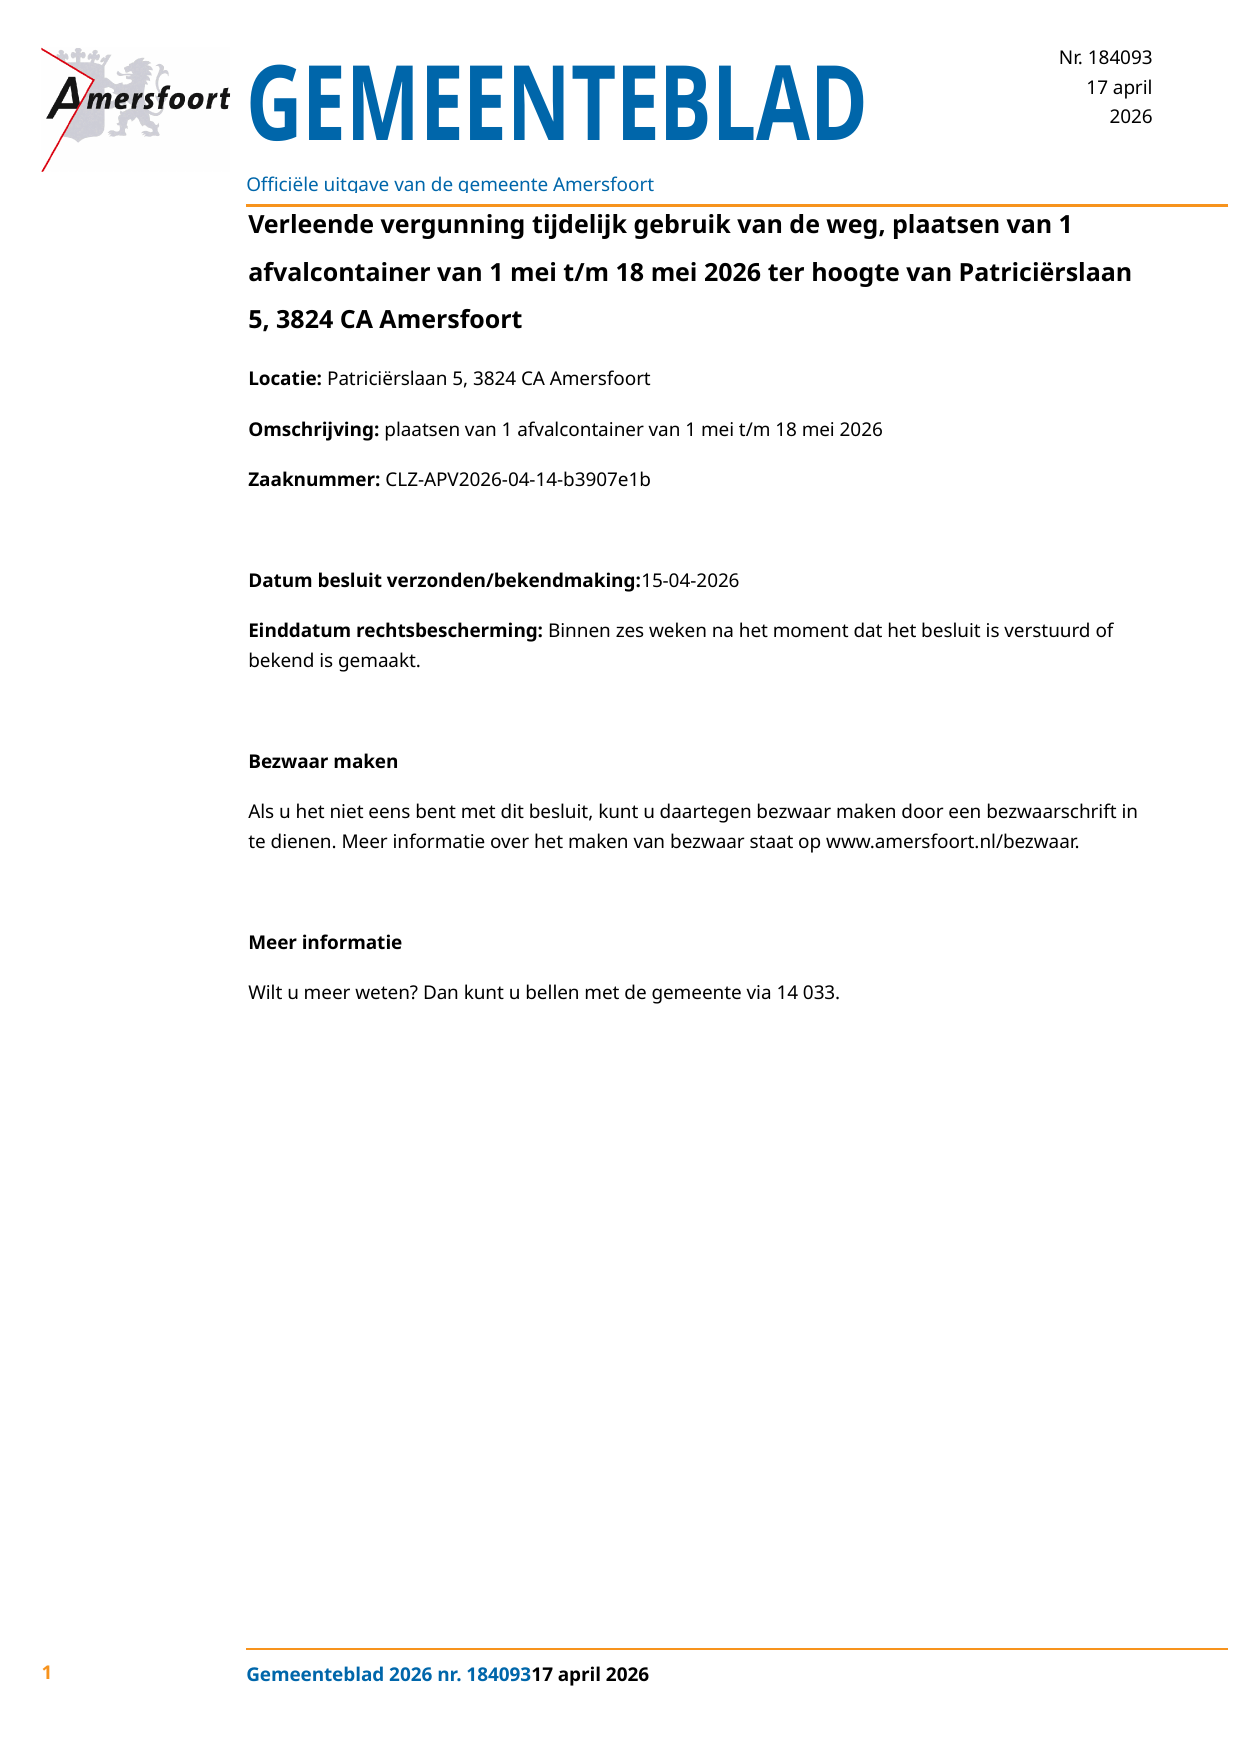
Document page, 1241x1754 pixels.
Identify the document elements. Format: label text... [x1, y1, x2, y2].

text Zaaknummer: CLZ-APV2026-04-14-b3907e1b [248, 466, 1152, 492]
picture [41, 47, 231, 172]
text Verleende vergunning tijdelijk gebruik van de weg, plaatsen van 1 afvalcontainer van 1 mei t/m 18 mei 2026 ter hoogte van Patriciërslaan 5, 3824 CA Amersfoort [248, 207, 1152, 336]
text Bezwaar maken [248, 748, 1152, 774]
text Locatie: Patriciërslaan 5, 3824 CA Amersfoort [248, 366, 1152, 391]
text Einddatum rechtsbescherming: Binnen zes weken na het moment dat het besluit is verstuurd of bekend is gemaakt. [248, 618, 1152, 673]
text Meer informatie [248, 929, 1152, 954]
text Als u het niet eens bent met dit besluit, kunt u daartegen bezwaar maken door een bezwaarschrift in te dienen. Meer informatie over het maken van bezwaar staat op www.amersfoort.nl/bezwaar. [248, 798, 1152, 854]
text Omschrijving: plaatsen van 1 afvalcontainer van 1 mei t/m 18 mei 2026 [248, 416, 1152, 442]
text Wilt u meer weten? Dan kunt u bellen met de gemeente via 14 033. [248, 979, 1152, 1005]
text Datum besluit verzonden/bekendmaking:15-04-2026 [248, 567, 1152, 593]
